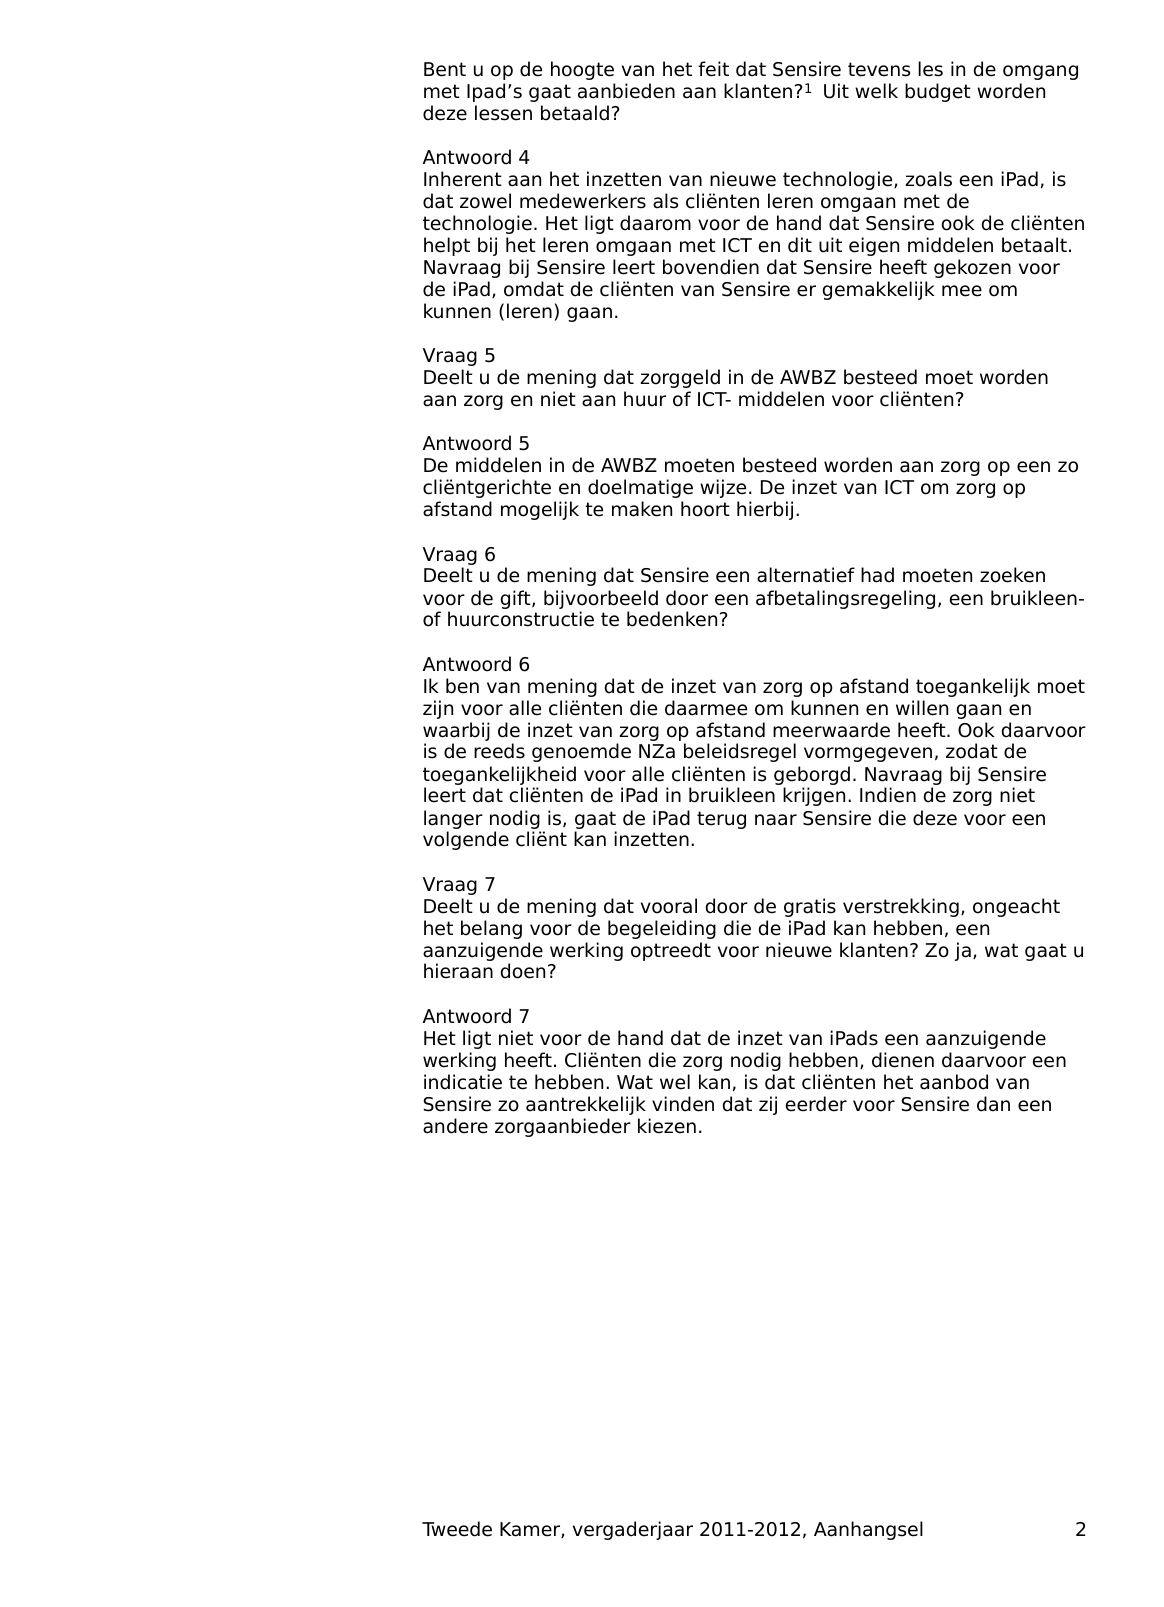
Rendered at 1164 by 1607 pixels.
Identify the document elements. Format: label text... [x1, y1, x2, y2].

text Vraag 6 [422, 543, 1087, 565]
text Vraag 5 [422, 345, 1087, 367]
text Antwoord 4 [422, 147, 1087, 169]
text Bent u op de hoogte van het feit dat Sensire tevens les in de omgang met Ipad’s gaat aanbieden aan klanten?1 Uit welk budget worden deze lessen betaald? [422, 59, 1087, 125]
text Antwoord 5 [422, 433, 1087, 455]
text Deelt u de mening dat vooral door de gratis verstrekking, ongeacht het belang voor de begeleiding die de iPad kan hebben, een aanzuigende werking optreedt voor nieuwe klanten? Zo ja, wat gaat u hieraan doen? [422, 896, 1087, 983]
text Antwoord 7 [422, 1006, 1087, 1028]
text Het ligt niet voor de hand dat de inzet van iPads een aanzuigende werking heeft. Cliënten die zorg nodig hebben, dienen daarvoor een indicatie te hebben. Wat wel kan, is dat cliënten het aanbod van Sensire zo aantrekkelijk vinden dat zij eerder voor Sensire dan een andere zorgaanbieder kiezen. [422, 1028, 1087, 1137]
text Deelt u de mening dat Sensire een alternatief had moeten zoeken voor de gift, bijvoorbeeld door een afbetalingsregeling, een bruikleen- of huurconstructie te bedenken? [422, 565, 1087, 631]
text Deelt u de mening dat zorggeld in de AWBZ besteed moet worden aan zorg en niet aan huur of ICT- middelen voor cliënten? [422, 367, 1087, 411]
text Antwoord 6 [422, 653, 1087, 676]
text Inherent aan het inzetten van nieuwe technologie, zoals een iPad, is dat zowel medewerkers als cliënten leren omgaan met de technologie. Het ligt daarom voor de hand dat Sensire ook de cliënten helpt bij het leren omgaan met ICT en dit uit eigen middelen betaalt. Navraag bij Sensire leert bovendien dat Sensire heeft gekozen voor de iPad, omdat de cliënten van Sensire er gemakkelijk mee om kunnen (leren) gaan. [422, 169, 1087, 323]
text Vraag 7 [422, 873, 1087, 896]
text De middelen in de AWBZ moeten besteed worden aan zorg op een zo cliëntgerichte en doelmatige wijze. De inzet van ICT om zorg op afstand mogelijk te maken hoort hierbij. [422, 455, 1087, 521]
text Ik ben van mening dat de inzet van zorg op afstand toegankelijk moet zijn voor alle cliënten die daarmee om kunnen en willen gaan en waarbij de inzet van zorg op afstand meerwaarde heeft. Ook daarvoor is de reeds genoemde NZa beleidsregel vormgegeven, zodat de toegankelijkheid voor alle cliënten is geborgd. Navraag bij Sensire leert dat cliënten de iPad in bruikleen krijgen. Indien de zorg niet langer nodig is, gaat de iPad terug naar Sensire die deze voor een volgende cliënt kan inzetten. [422, 676, 1087, 851]
